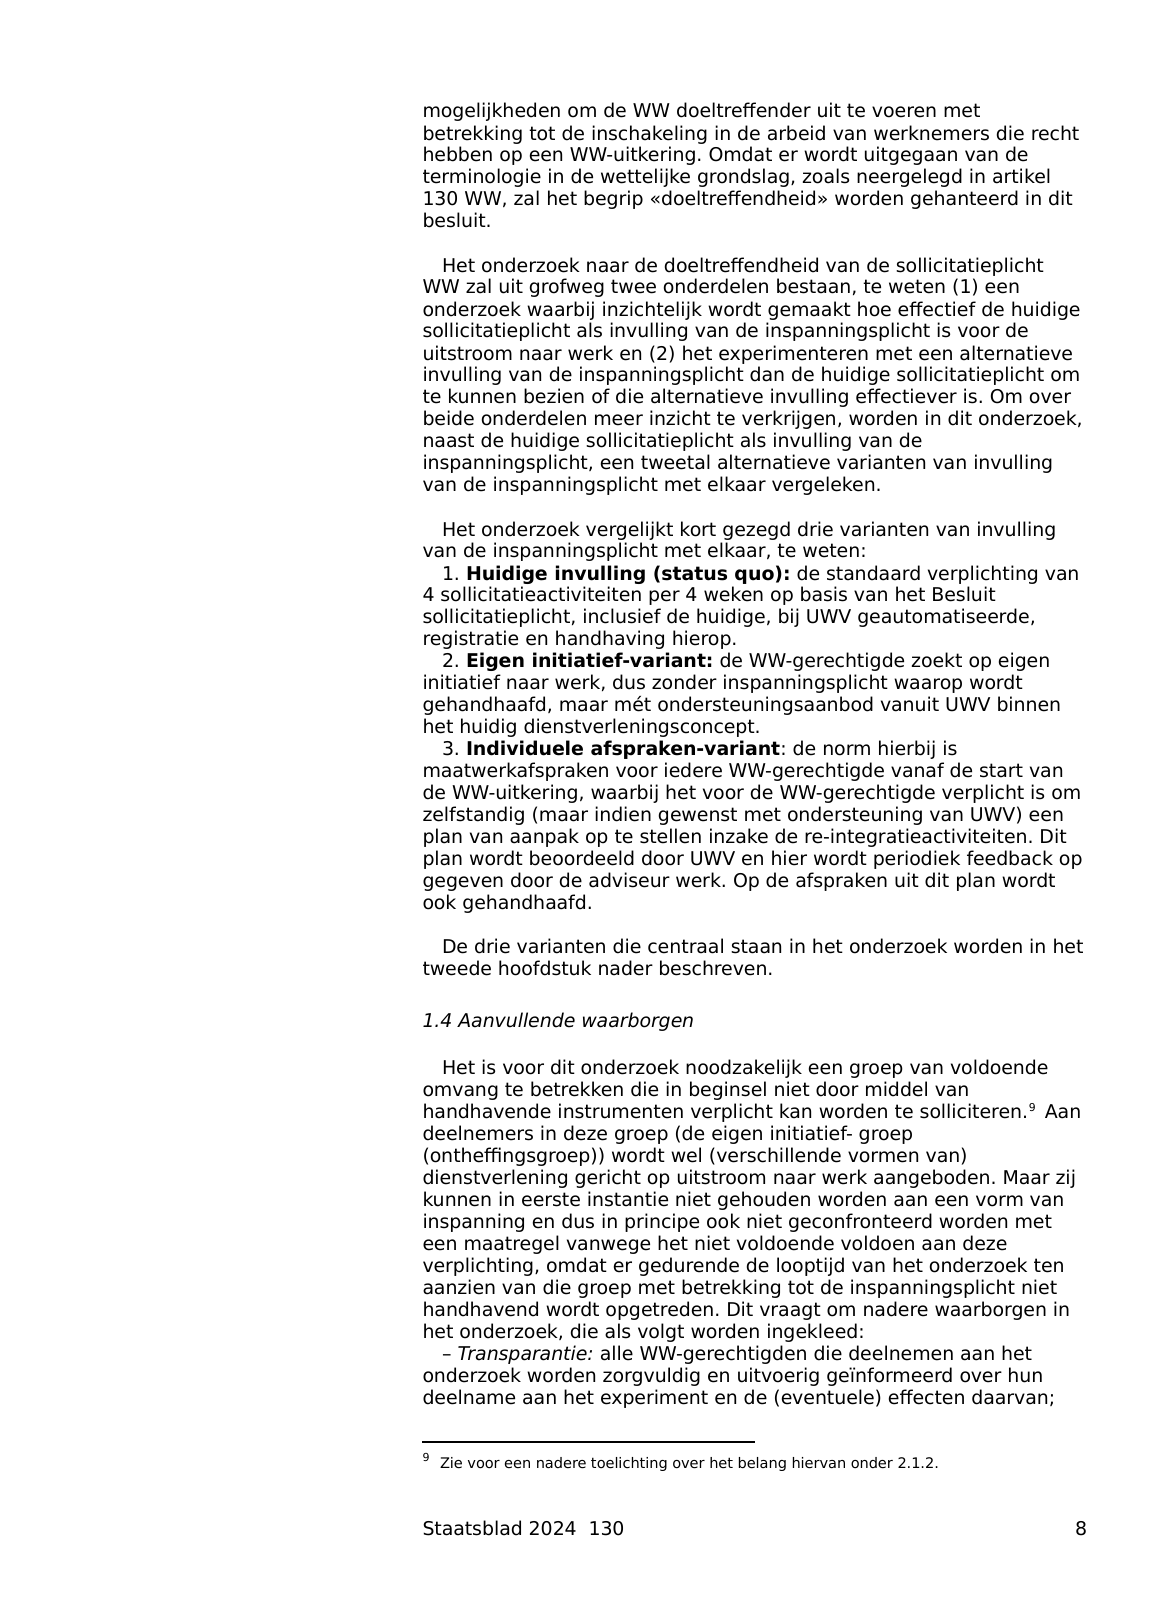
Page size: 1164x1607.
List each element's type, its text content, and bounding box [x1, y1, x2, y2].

text De drie varianten die centraal staan in het onderzoek worden in het tweede hoofdstuk nader beschreven. [422, 936, 1087, 980]
text Het is voor dit onderzoek noodzakelijk een groep van voldoende omvang te betrekken die in beginsel niet door middel van handhavende instrumenten verplicht kan worden te solliciteren. Aan deelnemers in deze groep (de eigen initiatief- groep (ontheffingsgroep)) wordt wel (verschillende vormen van) dienstverlening gericht op uitstroom naar werk aangeboden. Maar zij kunnen in eerste instantie niet gehouden worden aan een vorm van inspanning en dus in principe ook niet geconfronteerd worden met een maatregel vanwege het niet voldoende voldoen aan deze verplichting, omdat er gedurende de looptijd van het onderzoek ten aanzien van die groep met betrekking tot de inspanningsplicht niet handhavend wordt opgetreden. Dit vraagt om nadere waarborgen in het onderzoek, die als volgt worden ingekleed: [422, 1057, 1087, 1343]
text mogelijkheden om de WW doeltreffender uit te voeren met betrekking tot de inschakeling in de arbeid van werknemers die recht hebben op een WW-uitkering. Omdat er wordt uitgegaan van de terminologie in de wettelijke grondslag, zoals neergelegd in artikel 130 WW, zal het begrip «doeltreffendheid» worden gehanteerd in dit besluit. [422, 100, 1087, 232]
text – Transparantie: alle WW-gerechtigden die deelnemen aan het onderzoek worden zorgvuldig en uitvoerig geïnformeerd over hun deelname aan het experiment en de (eventuele) effecten daarvan; [422, 1343, 1087, 1409]
text 1. Huidige invulling (status quo): de standaard verplichting van 4 sollicitatieactiviteiten per 4 weken op basis van het Besluit sollicitatieplicht, inclusief de huidige, bij UWV geautomatiseerde, registratie en handhaving hierop. [422, 562, 1087, 650]
subtitle 1.4 Aanvullende waarborgen [422, 1010, 1087, 1032]
text Zie voor een nadere toelichting over het belang hiervan onder 2.1.2. [422, 1451, 1087, 1473]
text Het onderzoek naar de doeltreffendheid van de sollicitatieplicht WW zal uit grofweg twee onderdelen bestaan, te weten (1) een onderzoek waarbij inzichtelijk wordt gemaakt hoe effectief de huidige sollicitatieplicht als invulling van de inspanningsplicht is voor de uitstroom naar werk en (2) het experimenteren met een alternatieve invulling van de inspanningsplicht dan de huidige sollicitatieplicht om te kunnen bezien of die alternatieve invulling effectiever is. Om over beide onderdelen meer inzicht te verkrijgen, worden in dit onderzoek, naast de huidige sollicitatieplicht als invulling van de inspanningsplicht, een tweetal alternatieve varianten van invulling van de inspanningsplicht met elkaar vergeleken. [422, 254, 1087, 496]
text 2. Eigen initiatief-variant: de WW-gerechtigde zoekt op eigen initiatief naar werk, dus zonder inspanningsplicht waarop wordt gehandhaafd, maar mét ondersteuningsaanbod vanuit UWV binnen het huidig dienstverleningsconcept. [422, 650, 1087, 738]
text Het onderzoek vergelijkt kort gezegd drie varianten van invulling van de inspanningsplicht met elkaar, te weten: [422, 518, 1087, 562]
text 3. Individuele afspraken-variant: de norm hierbij is maatwerkafspraken voor iedere WW-gerechtigde vanaf de start van de WW-uitkering, waarbij het voor de WW-gerechtigde verplicht is om zelfstandig (maar indien gewenst met ondersteuning van UWV) een plan van aanpak op te stellen inzake de re-integratieactiviteiten. Dit plan wordt beoordeeld door UWV en hier wordt periodiek feedback op gegeven door de adviseur werk. Op de afspraken uit dit plan wordt ook gehandhaafd. [422, 738, 1087, 914]
